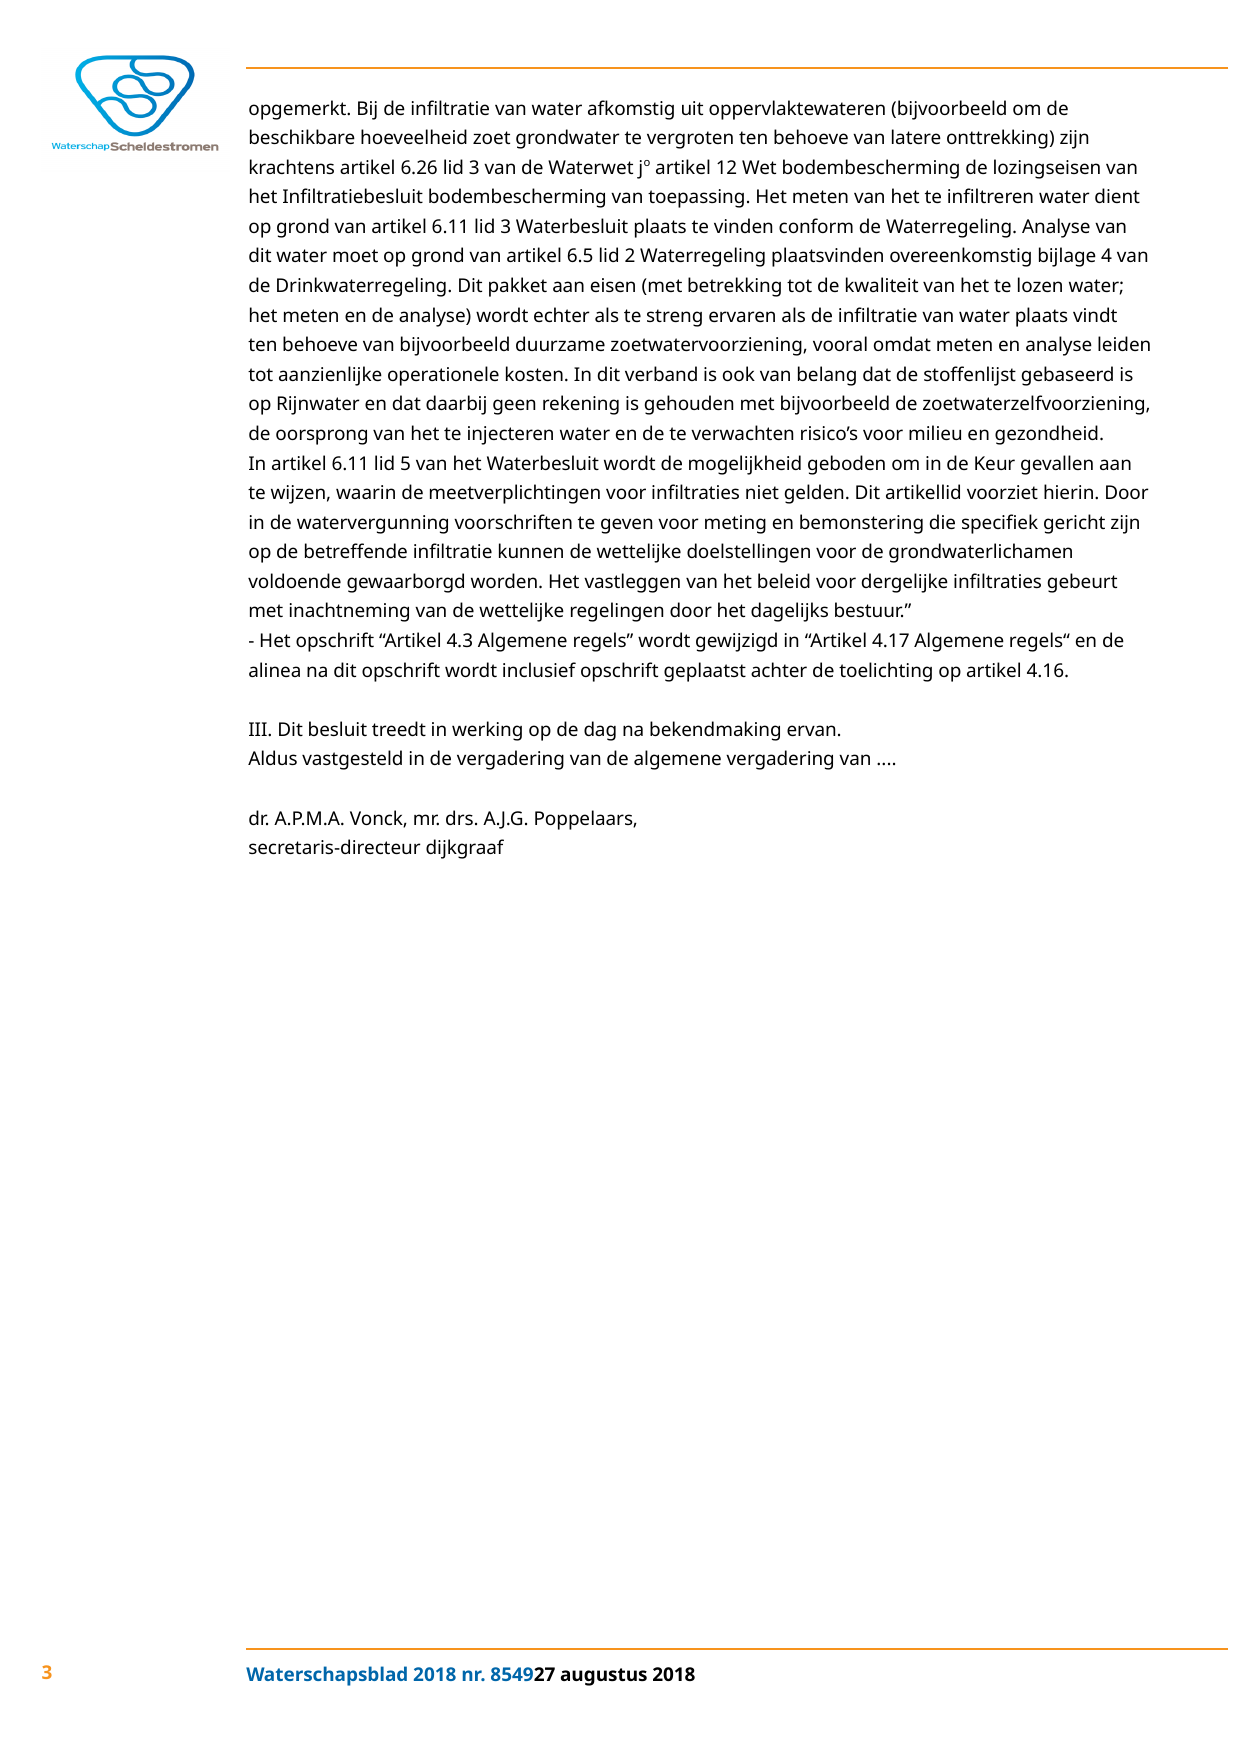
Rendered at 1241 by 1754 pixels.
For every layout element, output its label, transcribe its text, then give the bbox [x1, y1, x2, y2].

text Aldus vastgesteld in de vergadering van de algemene vergadering van .... [248, 746, 1152, 771]
text III. Dit besluit treedt in werking op de dag na bekendmaking ervan. [248, 716, 1152, 742]
text dr. A.P.M.A. Vonck, mr. drs. A.J.G. Poppelaars, [248, 805, 1152, 831]
text - Het opschrift “Artikel 4.3 Algemene regels” wordt gewijzigd in “Artikel 4.17 Algemene regels“ en de alinea na dit opschrift wordt inclusief opschrift geplaatst achter de toelichting op artikel 4.16. [248, 627, 1152, 683]
text In artikel 6.11 lid 5 van het Waterbesluit wordt de mogelijkheid geboden om in de Keur gevallen aan te wijzen, waarin de meetverplichtingen voor infiltraties niet gelden. Dit artikellid voorziet hierin. Door in de watervergunning voorschriften te geven voor meting en bemonstering die specifiek gericht zijn op de betreffende infiltratie kunnen de wettelijke doelstellingen voor de grondwaterlichamen voldoende gewaarborgd worden. Het vastleggen van het beleid voor dergelijke infiltraties gebeurt met inachtneming van de wettelijke regelingen door het dagelijks bestuur.” [248, 450, 1152, 623]
text secretaris-directeur dijkgraaf [248, 834, 1152, 860]
text opgemerkt. Bij de infiltratie van water afkomstig uit oppervlaktewateren (bijvoorbeeld om de beschikbare hoeveelheid zoet grondwater te vergroten ten behoeve van latere onttrekking) zijn krachtens artikel 6.26 lid 3 van de Waterwet jo artikel 12 Wet bodembescherming de lozingseisen van het Infiltratiebesluit bodembescherming van toepassing. Het meten van het te infiltreren water dient op grond van artikel 6.11 lid 3 Waterbesluit plaats te vinden conform de Waterregeling. Analyse van dit water moet op grond van artikel 6.5 lid 2 Waterregeling plaatsvinden overeenkomstig bijlage 4 van de Drinkwaterregeling. Dit pakket aan eisen (met betrekking tot de kwaliteit van het te lozen water; het meten en de analyse) wordt echter als te streng ervaren als de infiltratie van water plaats vindt ten behoeve van bijvoorbeeld duurzame zoetwatervoorziening, vooral omdat meten en analyse leiden tot aanzienlijke operationele kosten. In dit verband is ook van belang dat de stoffenlijst gebaseerd is op Rijnwater en dat daarbij geen rekening is gehouden met bijvoorbeeld de zoetwaterzelfvoorziening, de oorsprong van het te injecteren water en de te verwachten risico’s voor milieu en gezondheid. [248, 95, 1152, 446]
picture [41, 47, 231, 172]
